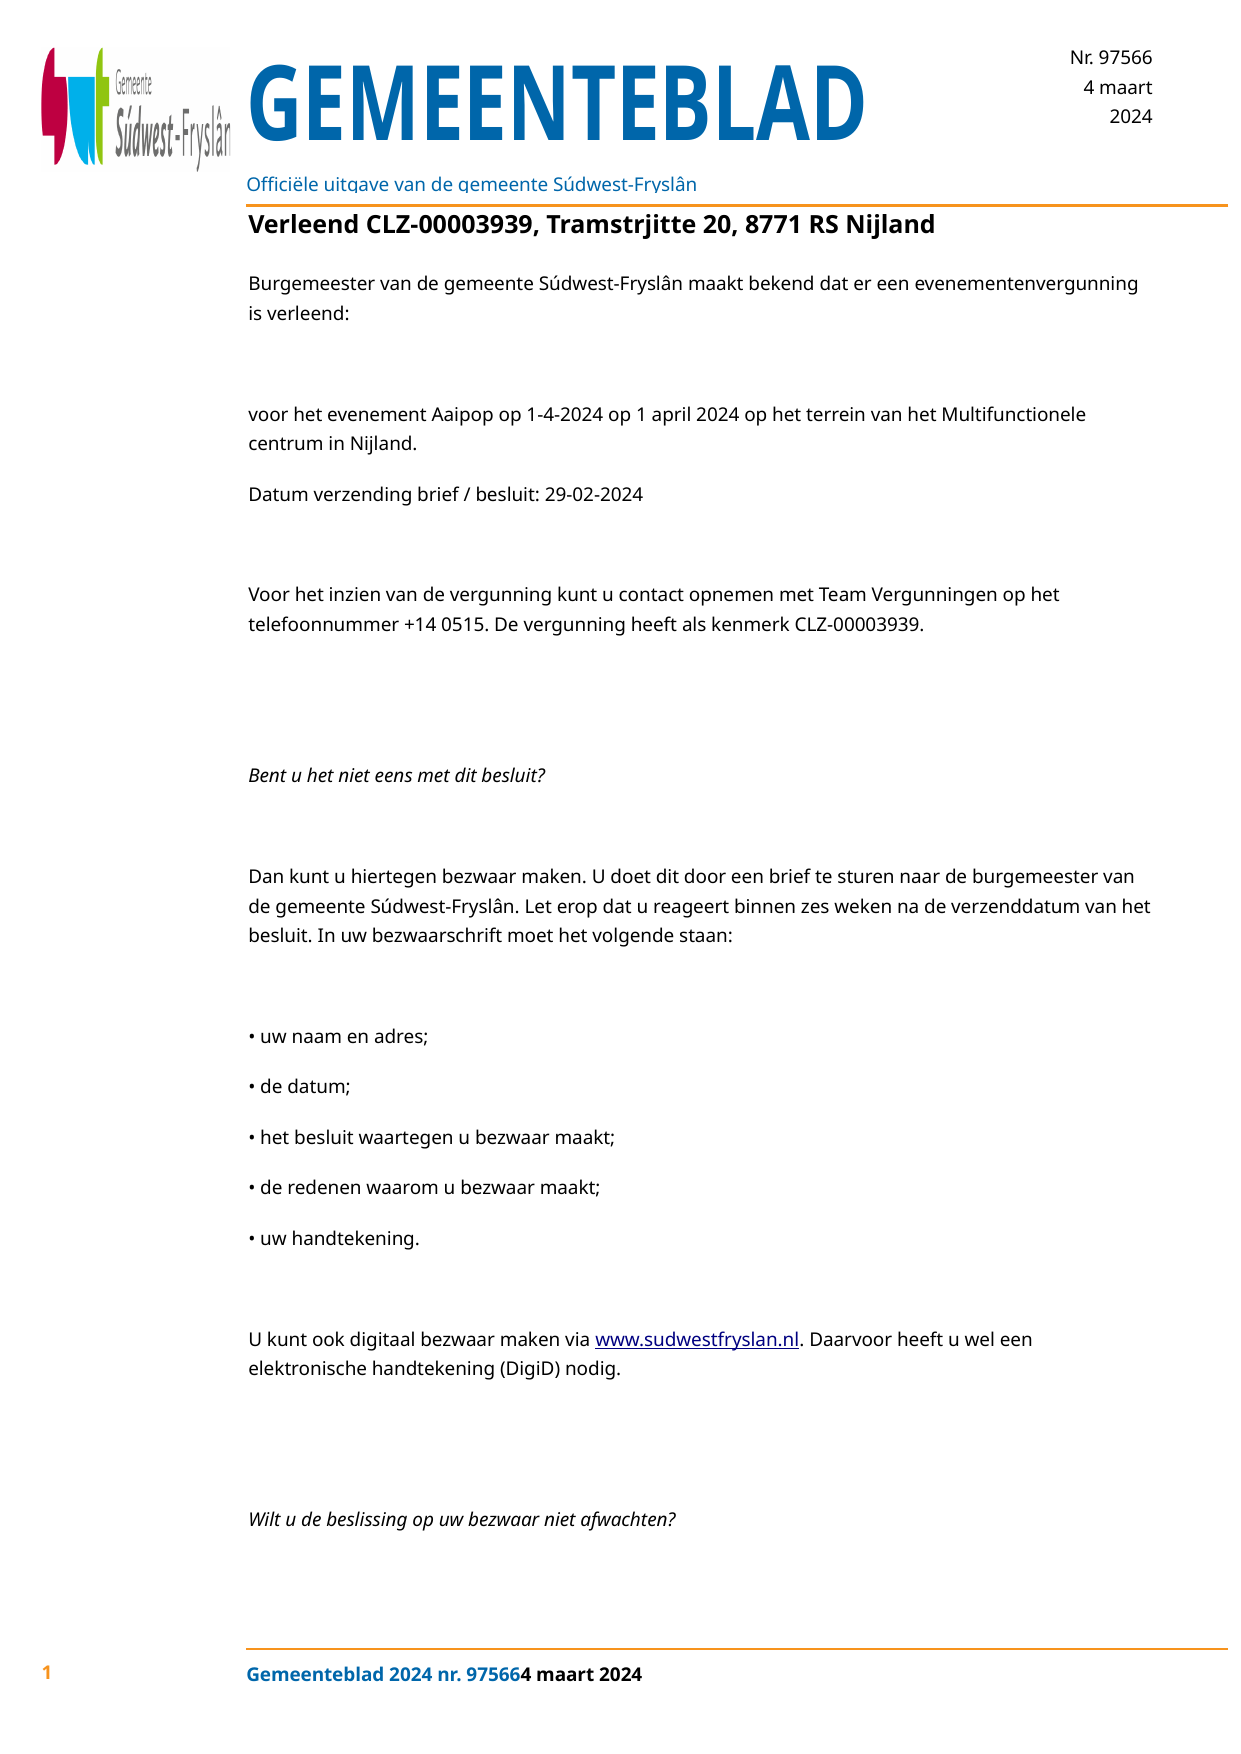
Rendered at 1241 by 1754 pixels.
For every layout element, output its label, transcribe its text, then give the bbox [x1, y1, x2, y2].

text • de redenen waarom u bezwaar maakt; [248, 1174, 1152, 1200]
text • de datum; [248, 1074, 1152, 1099]
text Bent u het niet eens met dit besluit? [248, 762, 1152, 788]
text U kunt ook digitaal bezwaar maken via www.sudwestfryslan.nl. Daarvoor heeft u wel een elektronische handtekening (DigiD) nodig. [248, 1326, 1152, 1381]
picture [41, 47, 231, 172]
text • het besluit waartegen u bezwaar maakt; [248, 1124, 1152, 1150]
text Voor het inzien van de vergunning kunt u contact opnemen met Team Vergunningen op het telefoonnummer +14 0515. De vergunning heeft als kenmerk CLZ-00003939. [248, 582, 1152, 637]
text Verleend CLZ-00003939, Tramstrjitte 20, 8771 RS Nijland [248, 207, 1152, 241]
text • uw naam en adres; [248, 1023, 1152, 1049]
text • uw handtekening. [248, 1225, 1152, 1251]
text Dan kunt u hiertegen bezwaar maken. U doet dit door een brief te sturen naar de burgemeester van de gemeente Súdwest-Fryslân. Let erop dat u reageert binnen zes weken na de verzenddatum van het besluit. In uw bezwaarschrift moet het volgende staan: [248, 863, 1152, 948]
text voor het evenement Aaipop op 1-4-2024 op 1 april 2024 op het terrein van het Multifunctionele centrum in Nijland. [248, 401, 1152, 456]
text Wilt u de beslissing op uw bezwaar niet afwachten? [248, 1507, 1152, 1532]
text Burgemeester van de gemeente Súdwest-Fryslân maakt bekend dat er een evenementenvergunning is verleend: [248, 270, 1152, 326]
text Datum verzending brief / besluit: 29-02-2024 [248, 481, 1152, 506]
